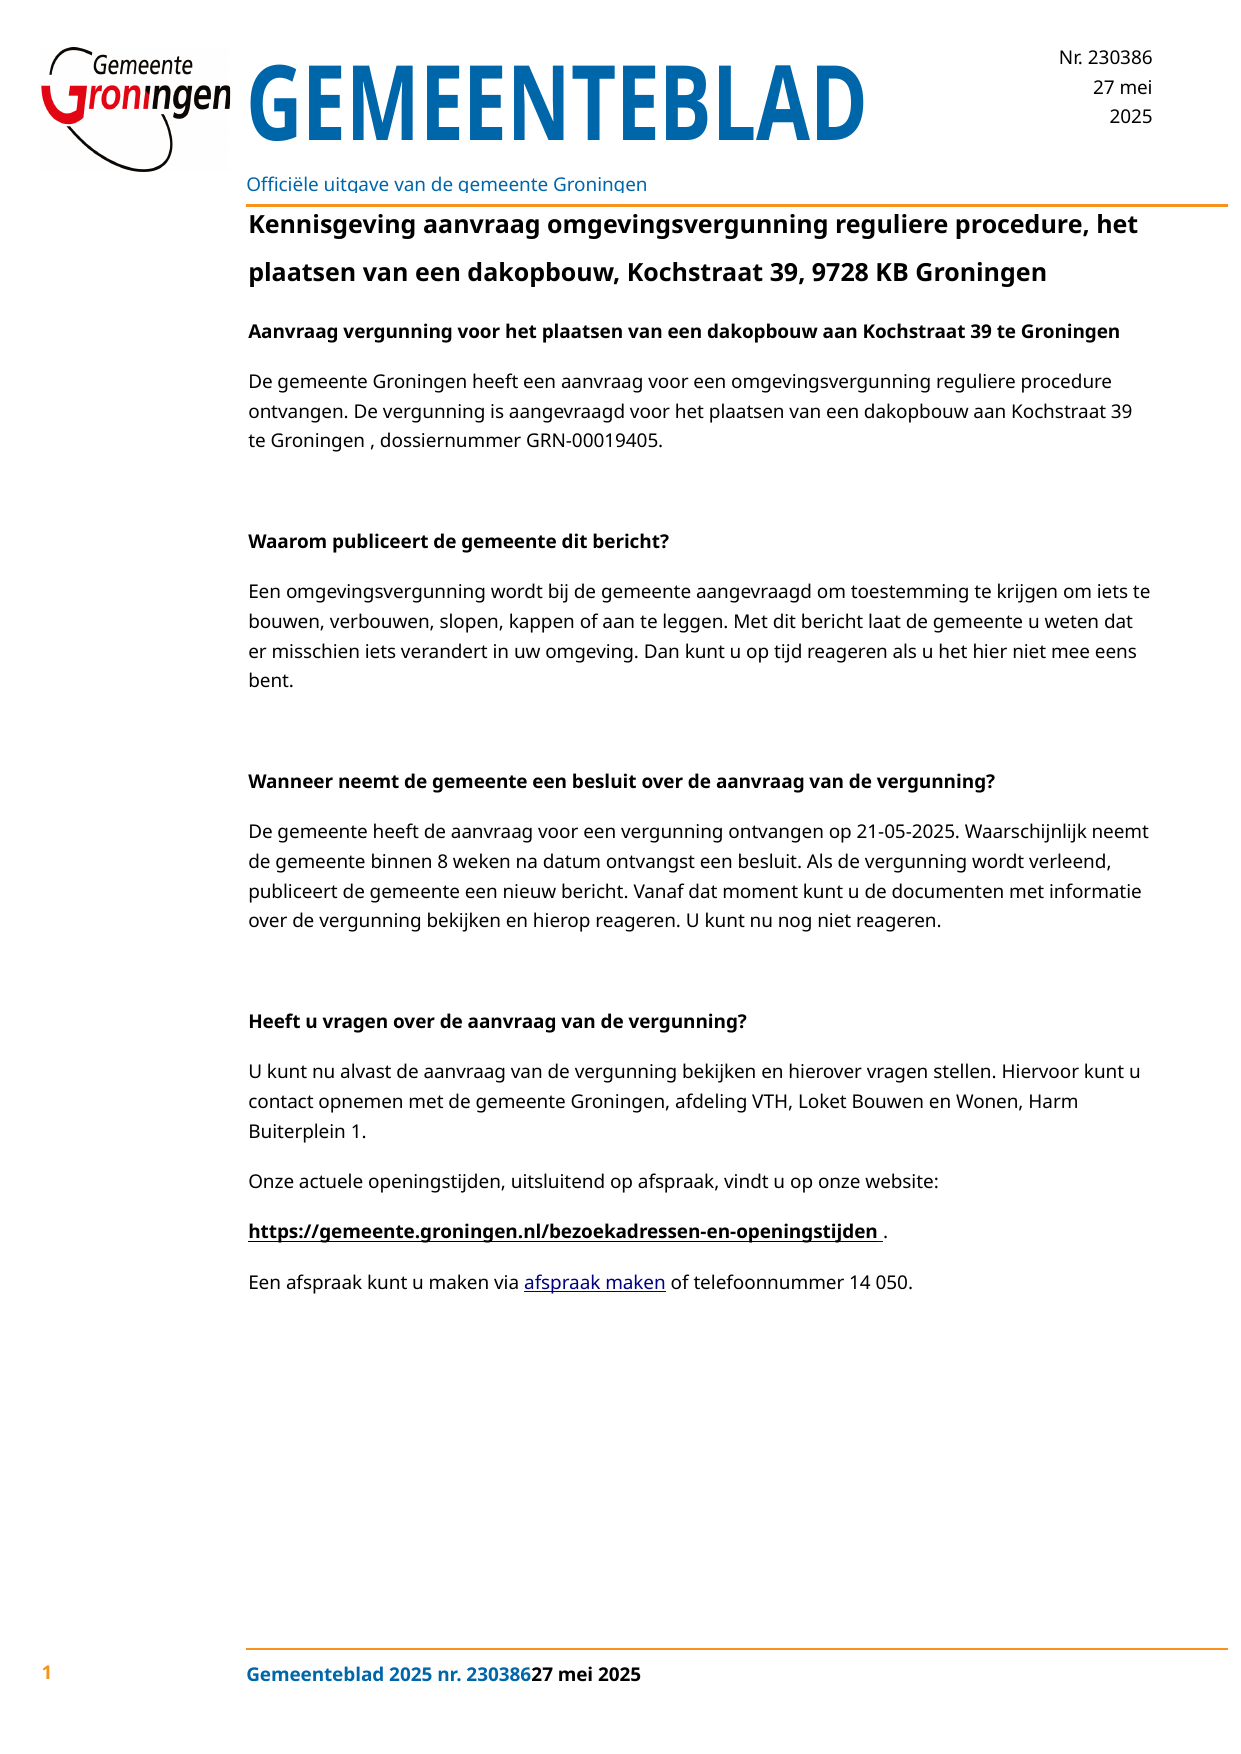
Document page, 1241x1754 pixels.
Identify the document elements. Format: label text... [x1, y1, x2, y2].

text Aanvraag vergunning voor het plaatsen van een dakopbouw aan Kochstraat 39 te Groningen [248, 318, 1152, 344]
text Wanneer neemt de gemeente een besluit over de aanvraag van de vergunning? [248, 768, 1152, 794]
text De gemeente heeft de aanvraag voor een vergunning ontvangen op 21-05-2025. Waarschijnlijk neemt de gemeente binnen 8 weken na datum ontvangst een besluit. Als de vergunning wordt verleend, publiceert de gemeente een nieuw bericht. Vanaf dat moment kunt u de documenten met informatie over de vergunning bekijken en hierop reageren. U kunt nu nog niet reageren. [248, 819, 1152, 933]
text Heeft u vragen over de aanvraag van de vergunning? [248, 1008, 1152, 1034]
text Kennisgeving aanvraag omgevingsvergunning reguliere procedure, het plaatsen van een dakopbouw, Kochstraat 39, 9728 KB Groningen [248, 207, 1152, 288]
text Een afspraak kunt u maken via afspraak maken of telefoonnummer 14 050. [248, 1269, 1152, 1295]
picture [41, 47, 231, 172]
text https://gemeente.groningen.nl/bezoekadressen-en-openingstijden . [248, 1219, 1152, 1244]
text U kunt nu alvast de aanvraag van de vergunning bekijken en hierover vragen stellen. Hiervoor kunt u contact opnemen met de gemeente Groningen, afdeling VTH, Loket Bouwen en Wonen, Harm Buiterplein 1. [248, 1059, 1152, 1144]
text Een omgevingsvergunning wordt bij de gemeente aangevraagd om toestemming te krijgen om iets te bouwen, verbouwen, slopen, kappen of aan te leggen. Met dit bericht laat de gemeente u weten dat er misschien iets verandert in uw omgeving. Dan kunt u op tijd reageren als u het hier niet mee eens bent. [248, 579, 1152, 693]
text Waarom publiceert de gemeente dit bericht? [248, 528, 1152, 554]
text Onze actuele openingstijden, uitsluitend op afspraak, vindt u op onze website: [248, 1168, 1152, 1194]
text De gemeente Groningen heeft een aanvraag voor een omgevingsvergunning reguliere procedure ontvangen. De vergunning is aangevraagd voor het plaatsen van een dakopbouw aan Kochstraat 39 te Groningen , dossiernummer GRN-00019405. [248, 368, 1152, 453]
